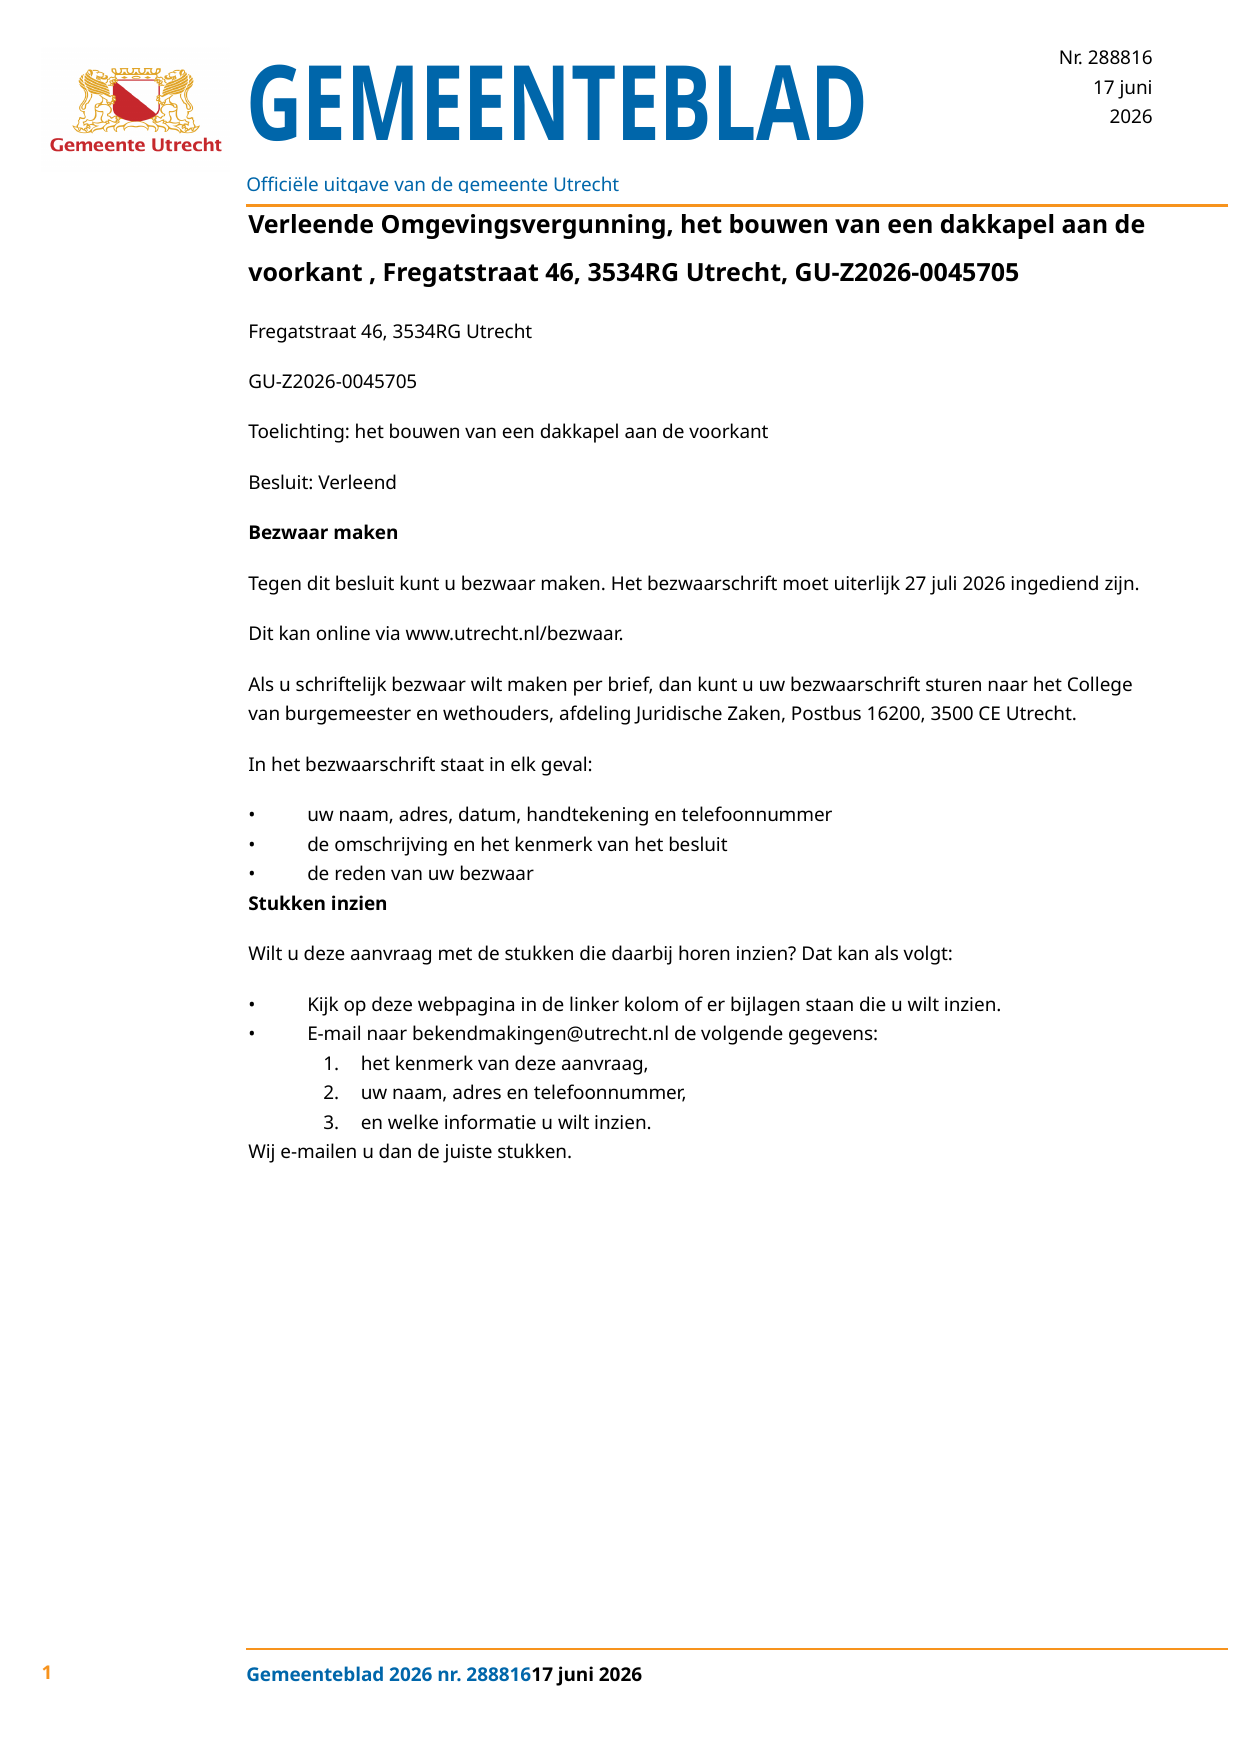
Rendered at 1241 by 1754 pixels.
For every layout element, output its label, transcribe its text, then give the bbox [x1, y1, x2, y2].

text Toelichting: het bouwen van een dakkapel aan de voorkant [248, 419, 1152, 444]
text Tegen dit besluit kunt u bezwaar maken. Het bezwaarschrift moet uiterlijk 27 juli 2026 ingediend zijn. [248, 570, 1152, 596]
text Fregatstraat 46, 3534RG Utrecht [248, 318, 1152, 344]
text Wilt u deze aanvraag met de stukken die daarbij horen inzien? Dat kan als volgt: [248, 940, 1152, 966]
text Besluit: Verleend [248, 469, 1152, 495]
text Bezwaar maken [248, 519, 1152, 545]
list E-mail naar bekendmakingen@utrecht.nl de volgende gegevens: [248, 1020, 1152, 1046]
list Kijk op deze webpagina in de linker kolom of er bijlagen staan die u wilt inzien. [248, 991, 1152, 1017]
text Dit kan online via www.utrecht.nl/bezwaar. [248, 620, 1152, 646]
list het kenmerk van deze aanvraag, [323, 1050, 1152, 1076]
text Als u schriftelijk bezwaar wilt maken per brief, dan kunt u uw bezwaarschrift sturen naar het College van burgemeester en wethouders, afdeling Juridische Zaken, Postbus 16200, 3500 CE Utrecht. [248, 671, 1152, 726]
picture [41, 47, 231, 172]
text GU-Z2026-0045705 [248, 368, 1152, 394]
text Wij e-mailen u dan de juiste stukken. [248, 1139, 1152, 1164]
list en welke informatie u wilt inzien. [323, 1109, 1152, 1135]
list uw naam, adres en telefoonnummer, [323, 1079, 1152, 1105]
list uw naam, adres, datum, handtekening en telefoonnummer [248, 801, 1152, 827]
text Verleende Omgevingsvergunning, het bouwen van een dakkapel aan de voorkant , Fregatstraat 46, 3534RG Utrecht, GU-Z2026-0045705 [248, 207, 1152, 288]
list de omschrijving en het kenmerk van het besluit [248, 831, 1152, 857]
list de reden van uw bezwaar [248, 860, 1152, 886]
text Stukken inzien [248, 890, 1152, 916]
text In het bezwaarschrift staat in elk geval: [248, 751, 1152, 777]
